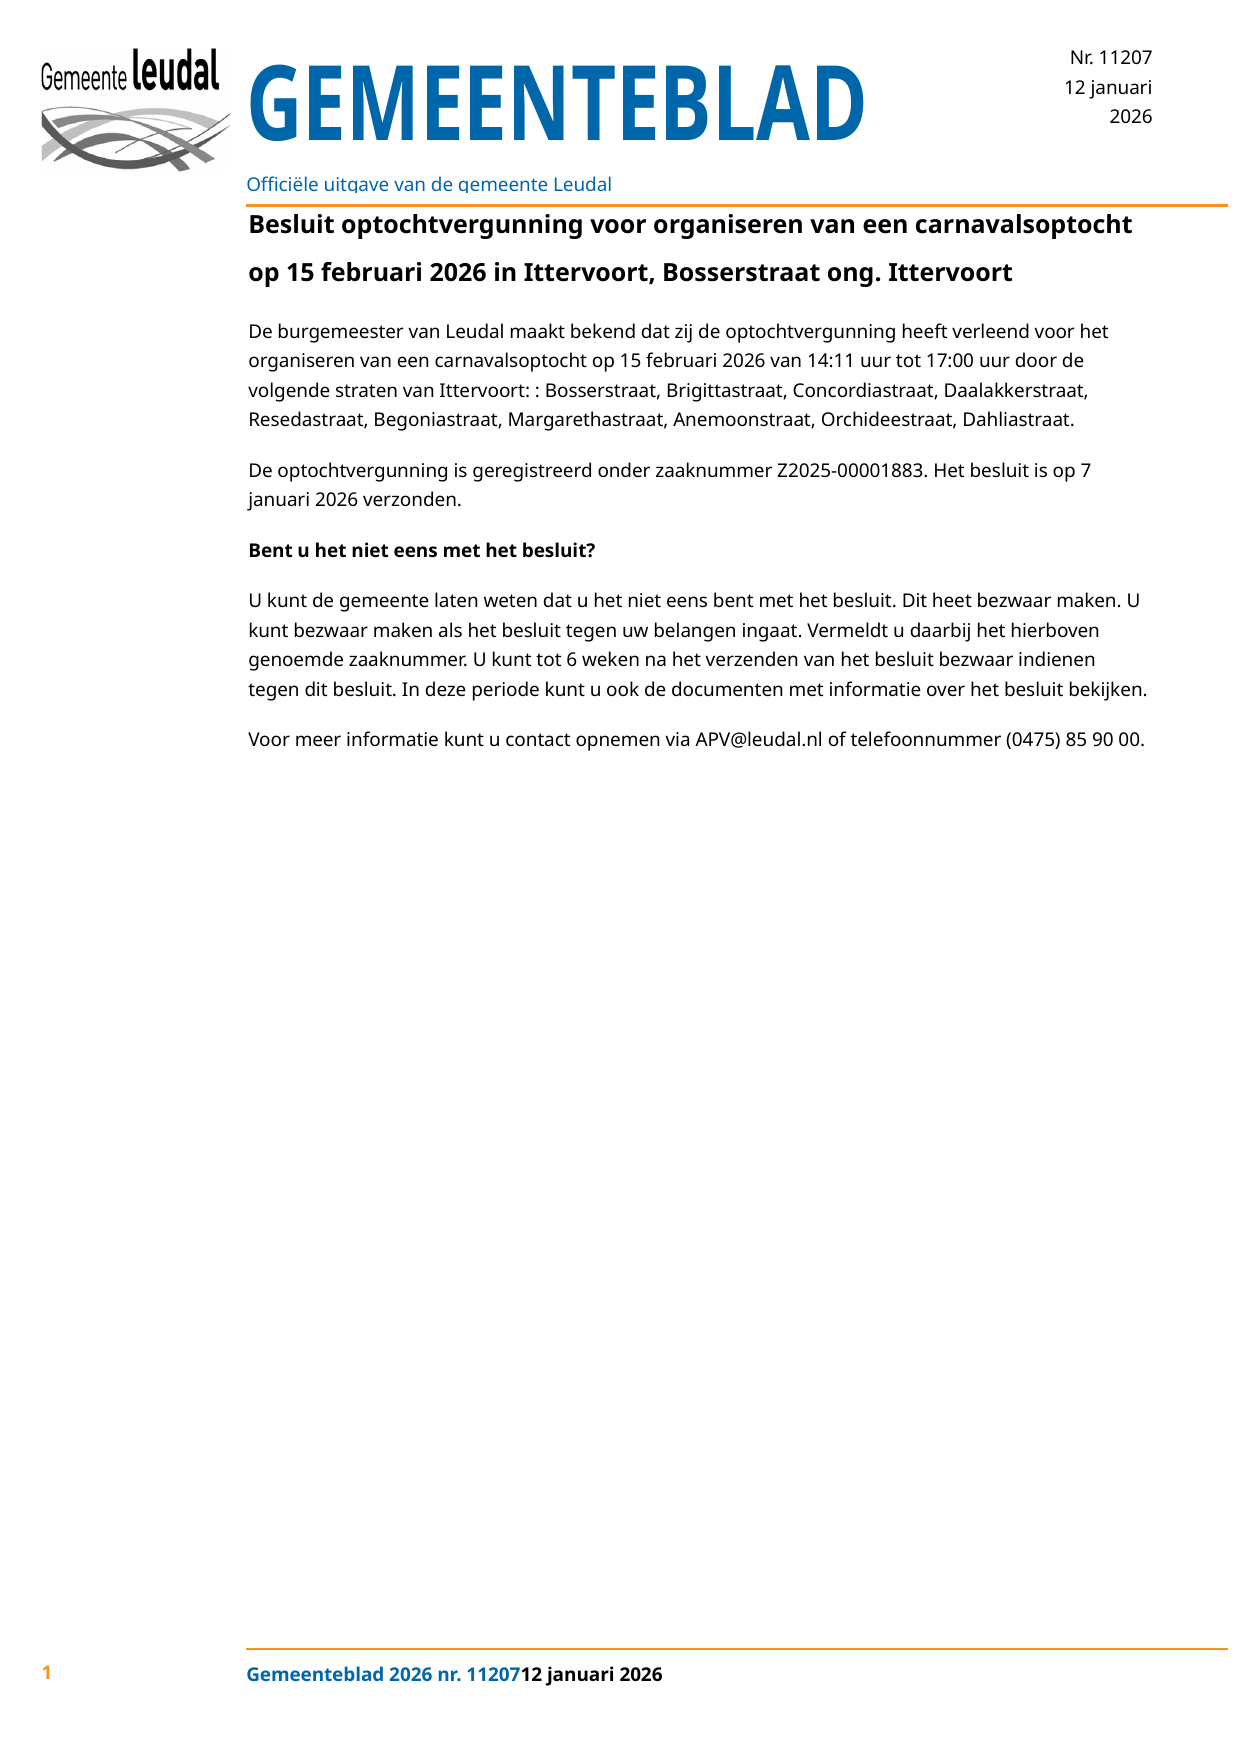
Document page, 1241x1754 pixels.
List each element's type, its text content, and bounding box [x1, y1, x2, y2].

text U kunt de gemeente laten weten dat u het niet eens bent met het besluit. Dit heet bezwaar maken. U kunt bezwaar maken als het besluit tegen uw belangen ingaat. Vermeldt u daarbij het hierboven genoemde zaaknummer. U kunt tot 6 weken na het verzenden van het besluit bezwaar indienen tegen dit besluit. In deze periode kunt u ook de documenten met informatie over het besluit bekijken. [248, 587, 1152, 702]
picture [41, 47, 231, 172]
text Voor meer informatie kunt u contact opnemen via APV@leudal.nl of telefoonnummer (0475) 85 90 00. [248, 727, 1152, 752]
text Bent u het niet eens met het besluit? [248, 537, 1152, 563]
text De optochtvergunning is geregistreerd onder zaaknummer Z2025-00001883. Het besluit is op 7 januari 2026 verzonden. [248, 457, 1152, 512]
text Besluit optochtvergunning voor organiseren van een carnavalsoptocht op 15 februari 2026 in Ittervoort, Bosserstraat ong. Ittervoort [248, 207, 1152, 288]
text De burgemeester van Leudal maakt bekend dat zij de optochtvergunning heeft verleend voor het organiseren van een carnavalsoptocht op 15 februari 2026 van 14:11 uur tot 17:00 uur door de volgende straten van Ittervoort: : Bosserstraat, Brigittastraat, Concordiastraat, Daalakkerstraat, Resedastraat, Begoniastraat, Margarethastraat, Anemoonstraat, Orchideestraat, Dahliastraat. [248, 318, 1152, 432]
